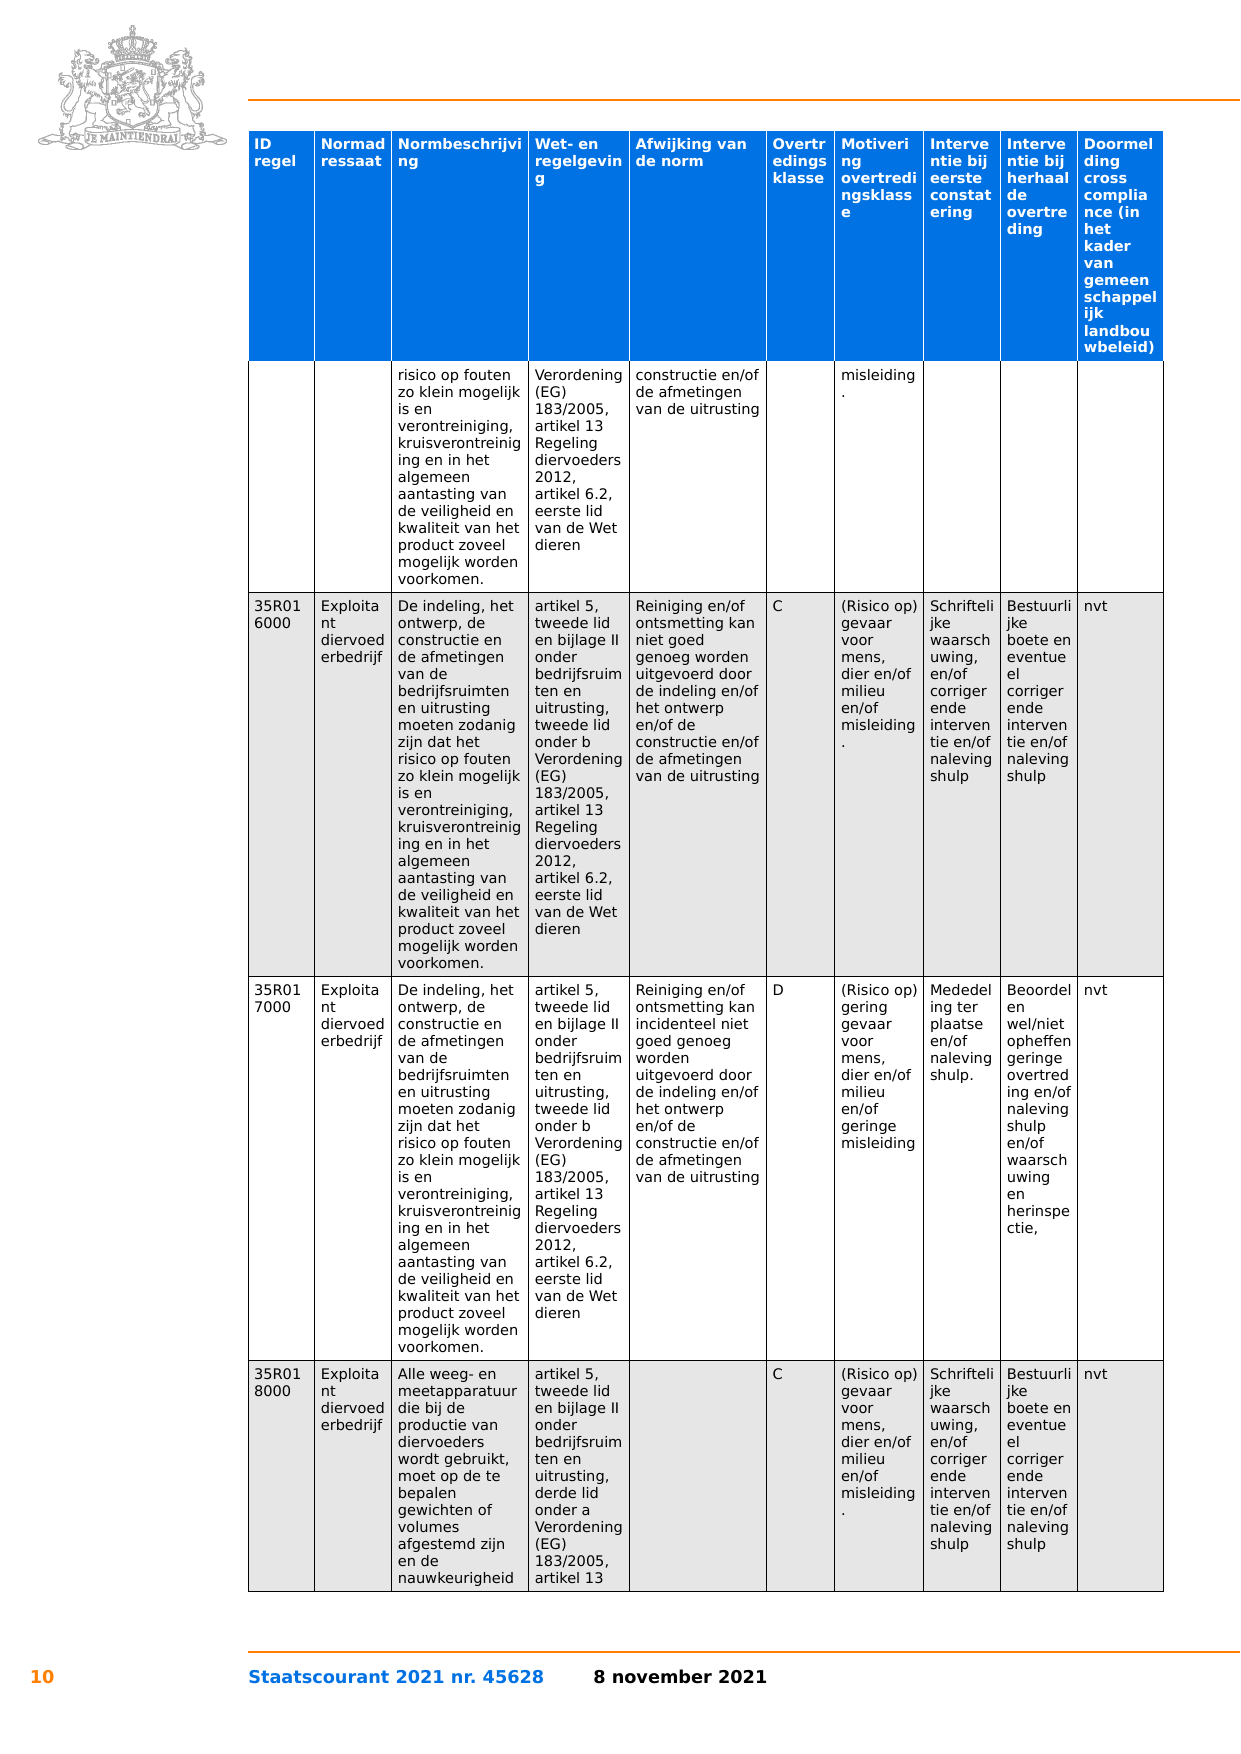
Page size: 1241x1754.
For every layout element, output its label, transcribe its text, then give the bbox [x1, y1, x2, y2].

table_cell nvt [1078, 593, 1163, 976]
table_cell nvt [1078, 977, 1163, 1360]
table_cell [1001, 362, 1077, 592]
table_header Interventie bij herhaalde overtreding [1001, 131, 1077, 361]
table_cell Bestuurlijke boete en eventueel corrigerende interventie en/of nalevingshulp [1001, 1361, 1077, 1591]
table_cell C [767, 1361, 834, 1591]
table_cell Exploitant diervoederbedrijf [315, 593, 391, 976]
table_header Motivering overtredingsklasse [835, 131, 923, 361]
table_header Wet- en regelgeving [529, 131, 629, 361]
table_cell D [767, 977, 834, 1360]
table_cell misleiding. [835, 362, 923, 592]
table_cell 35R018000 [249, 1361, 314, 1591]
table_cell [630, 1361, 766, 1591]
table_header Doormelding cross compliance (in het kader van gemeenschappelijk landbouwbeleid) [1078, 131, 1163, 361]
table_cell (Risico op) gering gevaar voor mens, dier en/of milieu en/of geringe misleiding [835, 977, 923, 1360]
table_cell De indeling, het ontwerp, de constructie en de afmetingen van de bedrijfsruimten en uitrusting moeten zodanig zijn dat het risico op fouten zo klein mogelijk is en verontreiniging, kruisverontreiniging en in het algemeen aantasting van de veiligheid en kwaliteit van het product zoveel mogelijk worden voorkomen. [392, 977, 528, 1360]
table_cell Schriftelijke waarschuwing, en/of corrigerende interventie en/of nalevingshulp [924, 593, 1000, 976]
table_cell Alle weeg- en meetapparatuur die bij de productie van diervoeders wordt gebruikt, moet op de te bepalen gewichten of volumes afgestemd zijn en de nauwkeurigheid [392, 1361, 528, 1591]
table_cell Reiniging en/of ontsmetting kan niet goed genoeg worden uitgevoerd door de indeling en/of het ontwerp en/of de constructie en/of de afmetingen van de uitrusting [630, 593, 766, 976]
table_header Interventie bij eerste constatering [924, 131, 1000, 361]
table_cell (Risico op) gevaar voor mens, dier en/of milieu en/of misleiding. [835, 1361, 923, 1591]
table_cell [767, 362, 834, 592]
table_header Normadressaat [315, 131, 391, 361]
table_header Overtredingsklasse [767, 131, 834, 361]
table_cell [1078, 362, 1163, 592]
table_header ID regel [249, 131, 314, 361]
table_cell Exploitant diervoederbedrijf [315, 1361, 391, 1591]
table_cell [924, 362, 1000, 592]
table_cell Beoordelen wel/niet opheffen geringe overtreding en/of nalevingshulp en/of waarschuwing en herinspectie, [1001, 977, 1077, 1360]
table_cell Exploitant diervoederbedrijf [315, 977, 391, 1360]
table_cell C [767, 593, 834, 976]
table_cell Reiniging en/of ontsmetting kan incidenteel niet goed genoeg worden uitgevoerd door de indeling en/of het ontwerp en/of de constructie en/of de afmetingen van de uitrusting [630, 977, 766, 1360]
table_header Normbeschrijving [392, 131, 528, 361]
table_cell constructie en/of de afmetingen van de uitrusting [630, 362, 766, 592]
table_cell De indeling, het ontwerp, de constructie en de afmetingen van de bedrijfsruimten en uitrusting moeten zodanig zijn dat het risico op fouten zo klein mogelijk is en verontreiniging, kruisverontreiniging en in het algemeen aantasting van de veiligheid en kwaliteit van het product zoveel mogelijk worden voorkomen. [392, 593, 528, 976]
table_cell risico op fouten zo klein mogelijk is en verontreiniging, kruisverontreiniging en in het algemeen aantasting van de veiligheid en kwaliteit van het product zoveel mogelijk worden voorkomen. [392, 362, 528, 592]
table_cell Schriftelijke waarschuwing, en/of corrigerende interventie en/of nalevingshulp [924, 1361, 1000, 1591]
table_cell artikel 5, tweede lid en bijlage II onder bedrijfsruimten en uitrusting, tweede lid onder b Verordening (EG) 183/2005, artikel 13 Regeling diervoeders 2012, artikel 6.2, eerste lid van de Wet dieren [529, 593, 629, 976]
table_cell artikel 5, tweede lid en bijlage II onder bedrijfsruimten en uitrusting, tweede lid onder b Verordening (EG) 183/2005, artikel 13 Regeling diervoeders 2012, artikel 6.2, eerste lid van de Wet dieren [529, 977, 629, 1360]
table_cell 35R016000 [249, 593, 314, 976]
table_cell Verordening (EG) 183/2005, artikel 13 Regeling diervoeders 2012, artikel 6.2, eerste lid van de Wet dieren [529, 362, 629, 592]
picture [38, 25, 227, 150]
table_cell Mededeling ter plaatse en/of nalevingshulp. [924, 977, 1000, 1360]
table_cell [315, 362, 391, 592]
table_cell [249, 362, 314, 592]
table_cell (Risico op) gevaar voor mens, dier en/of milieu en/of misleiding. [835, 593, 923, 976]
table_cell nvt [1078, 1361, 1163, 1591]
table_cell artikel 5, tweede lid en bijlage II onder bedrijfsruimten en uitrusting, derde lid onder a Verordening (EG) 183/2005, artikel 13 [529, 1361, 629, 1591]
table_cell Bestuurlijke boete en eventueel corrigerende interventie en/of nalevingshulp [1001, 593, 1077, 976]
table_header Afwijking van de norm [630, 131, 766, 361]
table_cell 35R017000 [249, 977, 314, 1360]
